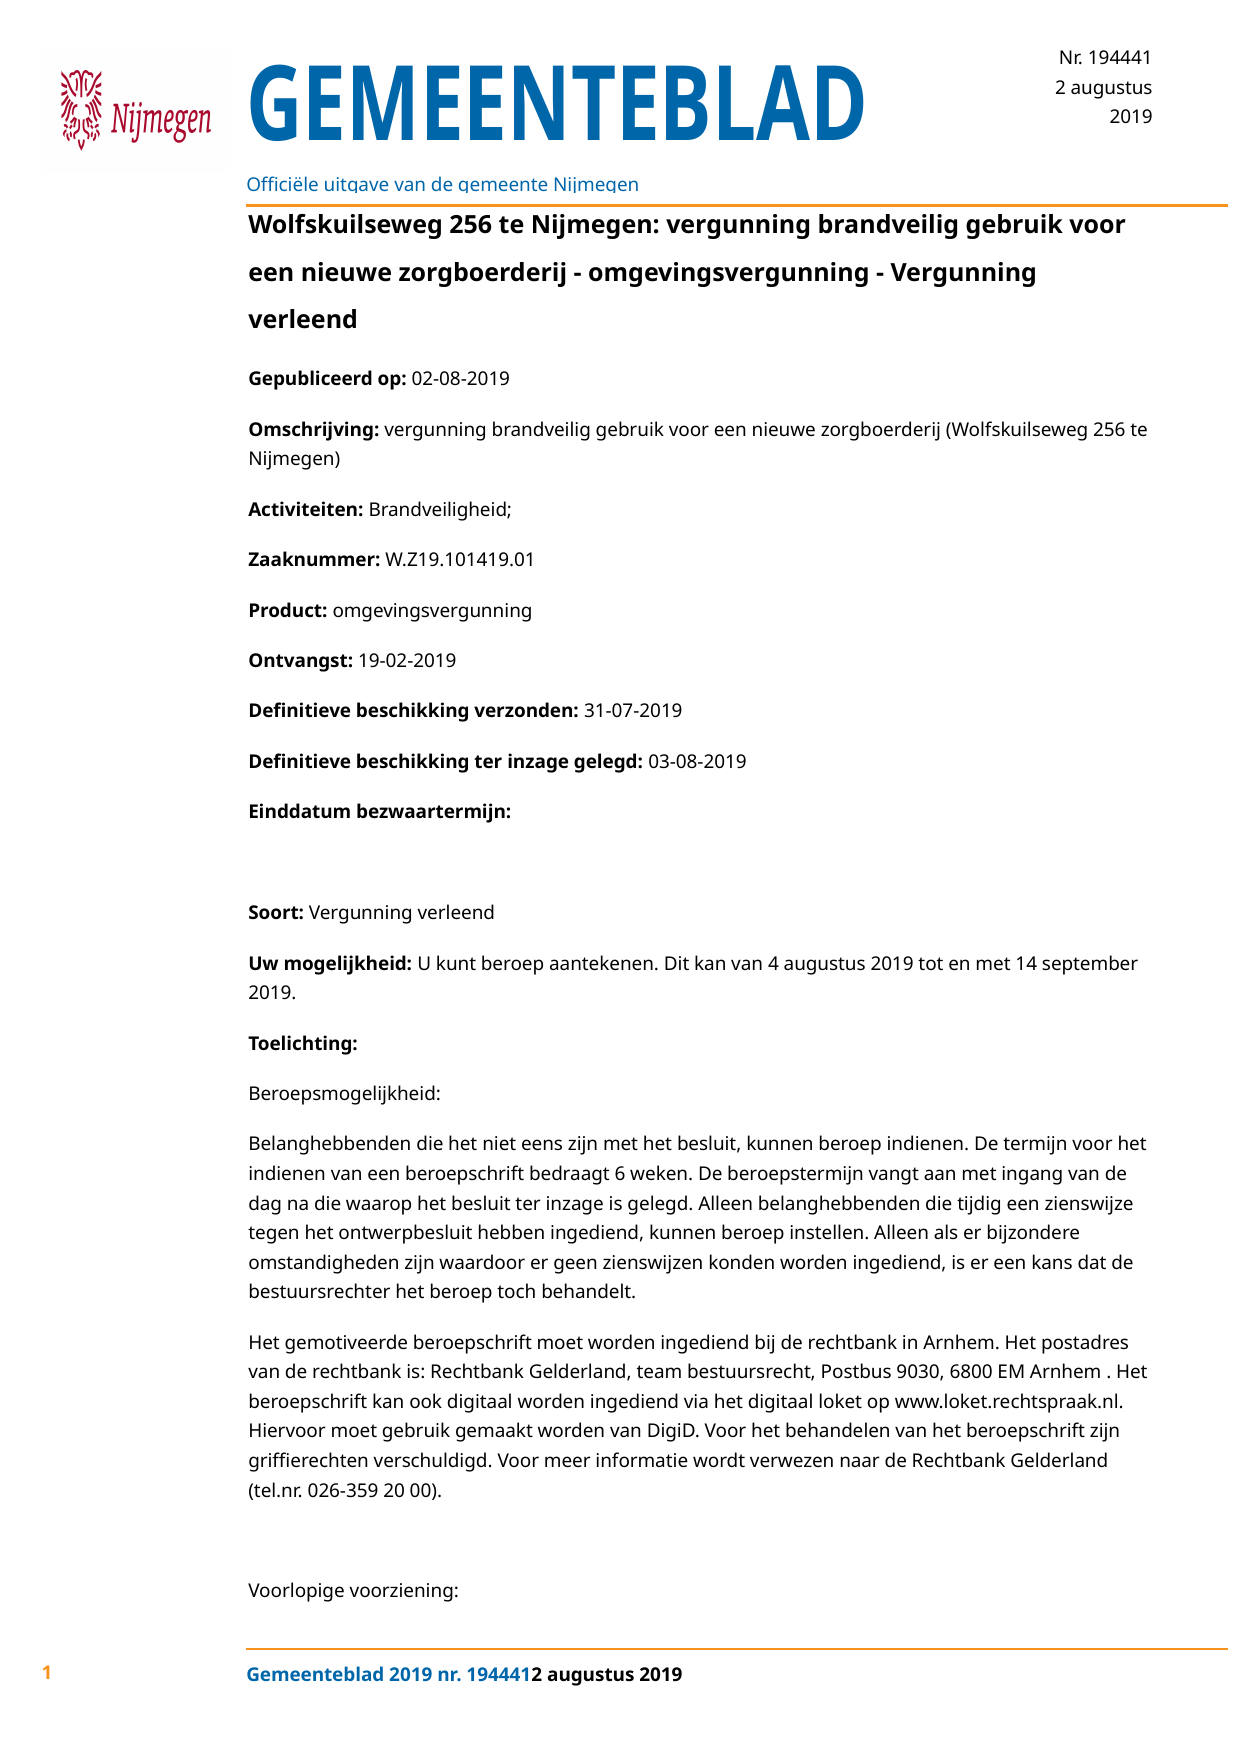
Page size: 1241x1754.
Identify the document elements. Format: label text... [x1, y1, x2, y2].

text Uw mogelijkheid: U kunt beroep aantekenen. Dit kan van 4 augustus 2019 tot en met 14 september 2019. [248, 950, 1152, 1005]
text Belanghebbenden die het niet eens zijn met het besluit, kunnen beroep indienen. De termijn voor het indienen van een beroepschrift bedraagt 6 weken. De beroepstermijn vangt aan met ingang van de dag na die waarop het besluit ter inzage is gelegd. Alleen belanghebbenden die tijdig een zienswijze tegen het ontwerpbesluit hebben ingediend, kunnen beroep instellen. Alleen als er bijzondere omstandigheden zijn waardoor er geen zienswijzen konden worden ingediend, is er een kans dat de bestuursrechter het beroep toch behandelt. [248, 1131, 1152, 1304]
text Einddatum bezwaartermijn: [248, 798, 1152, 824]
text Gepubliceerd op: 02-08-2019 [248, 366, 1152, 391]
text Beroepsmogelijkheid: [248, 1080, 1152, 1106]
text Het gemotiveerde beroepschrift moet worden ingediend bij de rechtbank in Arnhem. Het postadres van de rechtbank is: Rechtbank Gelderland, team bestuursrecht, Postbus 9030, 6800 EM Arnhem . Het beroepschrift kan ook digitaal worden ingediend via het digitaal loket op www.loket.rechtspraak.nl. Hiervoor moet gebruik gemaakt worden van DigiD. Voor het behandelen van het beroepschrift zijn griffierechten verschuldigd. Voor meer informatie wordt verwezen naar de Rechtbank Gelderland (tel.nr. 026-359 20 00). [248, 1329, 1152, 1502]
text Voorlopige voorziening: [248, 1578, 1152, 1603]
text Toelichting: [248, 1030, 1152, 1055]
text Definitieve beschikking verzonden: 31-07-2019 [248, 698, 1152, 723]
text Soort: Vergunning verleend [248, 899, 1152, 925]
text Product: omgevingsvergunning [248, 597, 1152, 622]
text Zaaknummer: W.Z19.101419.01 [248, 546, 1152, 572]
text Ontvangst: 19-02-2019 [248, 647, 1152, 673]
text Definitieve beschikking ter inzage gelegd: 03-08-2019 [248, 748, 1152, 774]
text Wolfskuilseweg 256 te Nijmegen: vergunning brandveilig gebruik voor een nieuwe zorgboerderij - omgevingsvergunning - Vergunning verleend [248, 207, 1152, 336]
text Omschrijving: vergunning brandveilig gebruik voor een nieuwe zorgboerderij (Wolfskuilseweg 256 te Nijmegen) [248, 416, 1152, 471]
picture [41, 47, 231, 172]
text Activiteiten: Brandveiligheid; [248, 496, 1152, 522]
